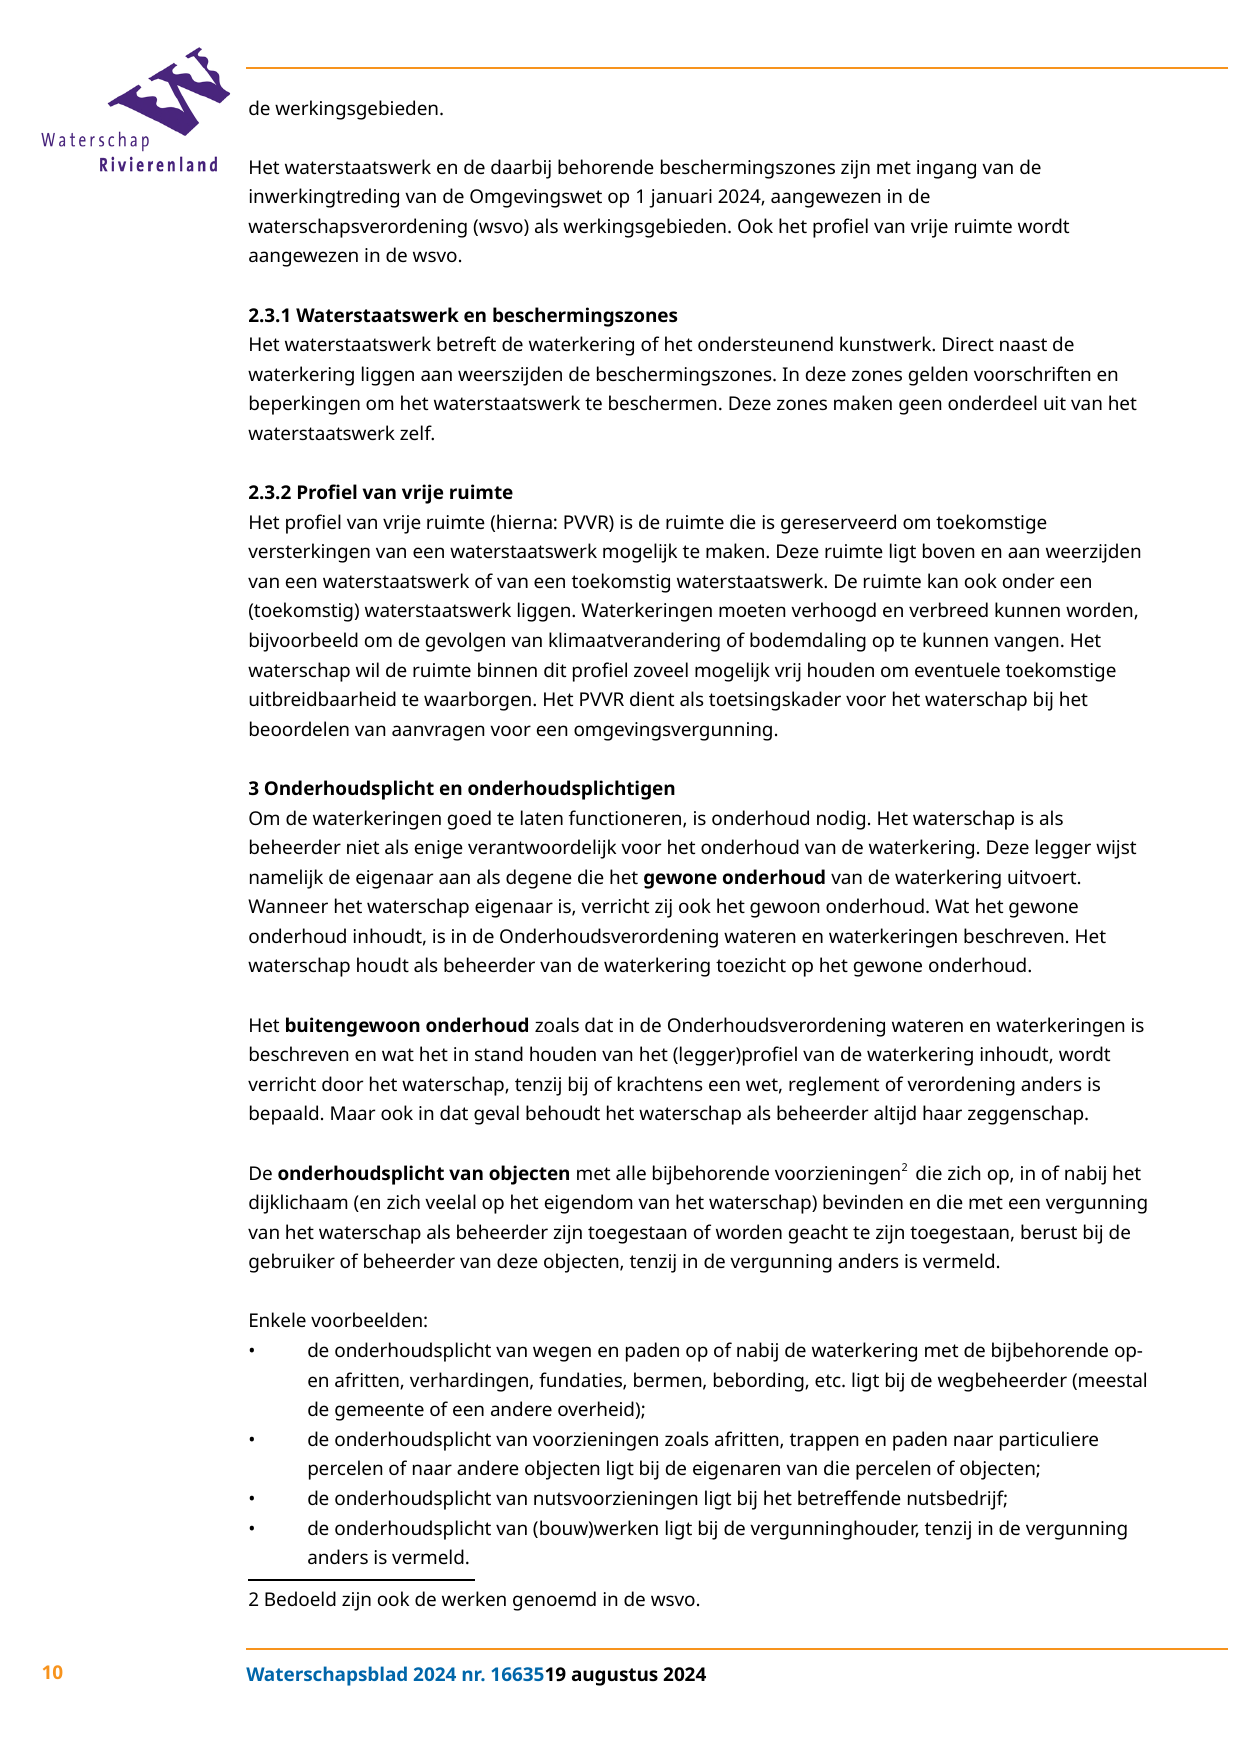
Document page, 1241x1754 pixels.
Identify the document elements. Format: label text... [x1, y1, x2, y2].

text Enkele voorbeelden: [248, 1308, 1152, 1333]
list de onderhoudsplicht van voorzieningen zoals afritten, trappen en paden naar particuliere percelen of naar andere objecten ligt bij de eigenaren van die percelen of objecten; [248, 1426, 1152, 1481]
text 2.3.2 Profiel van vrije ruimte [248, 479, 1152, 505]
text Het buitengewoon onderhoud zoals dat in de Onderhoudsverordening wateren en waterkeringen is beschreven en wat het in stand houden van het (legger)profiel van de waterkering inhoudt, wordt verricht door het waterschap, tenzij bij of krachtens een wet, reglement of verordening anders is bepaald. Maar ook in dat geval behoudt het waterschap als beheerder altijd haar zeggenschap. [248, 1012, 1152, 1126]
text Om de waterkeringen goed te laten functioneren, is onderhoud nodig. Het waterschap is als beheerder niet als enige verantwoordelijk voor het onderhoud van de waterkering. Deze legger wijst namelijk de eigenaar aan als degene die het gewone onderhoud van de waterkering uitvoert. Wanneer het waterschap eigenaar is, verricht zij ook het gewoon onderhoud. Wat het gewone onderhoud inhoudt, is in de Onderhoudsverordening wateren en waterkeringen beschreven. Het waterschap houdt als beheerder van de waterkering toezicht op het gewone onderhoud. [248, 805, 1152, 978]
text 3 Onderhoudsplicht en onderhoudsplichtigen [248, 775, 1152, 801]
text Het waterstaatswerk en de daarbij behorende beschermingszones zijn met ingang van de inwerkingtreding van de Omgevingswet op 1 januari 2024, aangewezen in de waterschapsverordening (wsvo) als werkingsgebieden. Ook het profiel van vrije ruimte wordt aangewezen in de wsvo. [248, 154, 1152, 268]
text Het profiel van vrije ruimte (hierna: PVVR) is de ruimte die is gereserveerd om toekomstige versterkingen van een waterstaatswerk mogelijk te maken. Deze ruimte ligt boven en aan weerzijden van een waterstaatswerk of van een toekomstig waterstaatswerk. De ruimte kan ook onder een (toekomstig) waterstaatswerk liggen. Waterkeringen moeten verhoogd en verbreed kunnen worden, bijvoorbeeld om de gevolgen van klimaatverandering of bodemdaling op te kunnen vangen. Het waterschap wil de ruimte binnen dit profiel zoveel mogelijk vrij houden om eventuele toekomstige uitbreidbaarheid te waarborgen. Het PVVR dient als toetsingskader voor het waterschap bij het beoordelen van aanvragen voor een omgevingsvergunning. [248, 509, 1152, 742]
text 2.3.1 Waterstaatswerk en beschermingszones [248, 302, 1152, 328]
picture [41, 47, 231, 172]
text Het waterstaatswerk betreft de waterkering of het ondersteunend kunstwerk. Direct naast de waterkering liggen aan weerszijden de beschermingszones. In deze zones gelden voorschriften en beperkingen om het waterstaatswerk te beschermen. Deze zones maken geen onderdeel uit van het waterstaatswerk zelf. [248, 331, 1152, 446]
text De onderhoudsplicht van objecten met alle bijbehorende voorzieningen die zich op, in of nabij het dijklichaam (en zich veelal op het eigendom van het waterschap) bevinden en die met een vergunning van het waterschap als beheerder zijn toegestaan of worden geacht te zijn toegestaan, berust bij de gebruiker of beheerder van deze objecten, tenzij in de vergunning anders is vermeld. [248, 1160, 1152, 1274]
list de onderhoudsplicht van nutsvoorzieningen ligt bij het betreffende nutsbedrijf; [248, 1485, 1152, 1511]
text Bedoeld zijn ook de werken genoemd in de wsvo. [248, 1586, 1152, 1612]
list de onderhoudsplicht van wegen en paden op of nabij de waterkering met de bijbehorende op- en afritten, verhardingen, fundaties, bermen, bebording, etc. ligt bij de wegbeheerder (meestal de gemeente of een andere overheid); [248, 1337, 1152, 1422]
list de onderhoudsplicht van (bouw)werken ligt bij de vergunninghouder, tenzij in de vergunning anders is vermeld. [248, 1515, 1152, 1570]
text de werkingsgebieden. [248, 95, 1152, 121]
